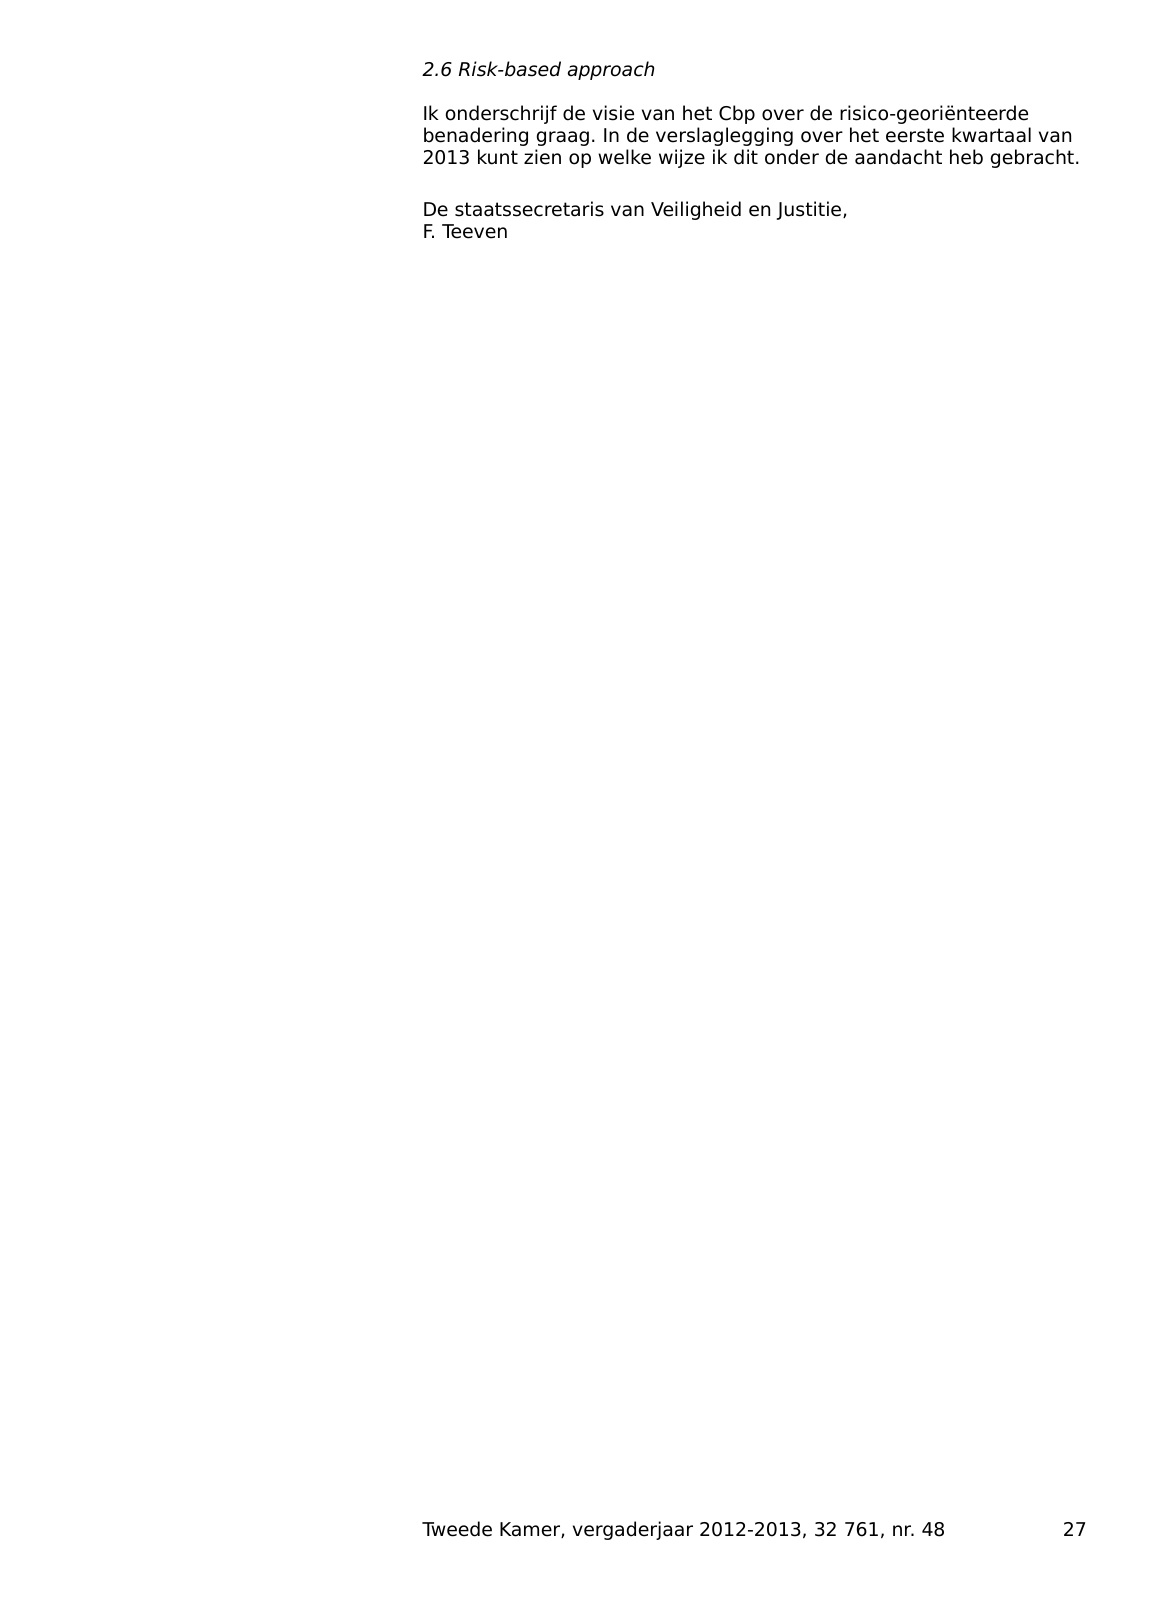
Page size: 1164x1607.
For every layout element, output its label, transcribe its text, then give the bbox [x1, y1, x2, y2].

text De staatssecretaris van Veiligheid en Justitie, F. Teeven [422, 199, 1087, 243]
text Ik onderschrijf de visie van het Cbp over de risico-georiënteerde benadering graag. In de verslaglegging over het eerste kwartaal van 2013 kunt zien op welke wijze ik dit onder de aandacht heb gebracht. [422, 103, 1087, 169]
subtitle 2.6 Risk-based approach [422, 59, 1087, 81]
